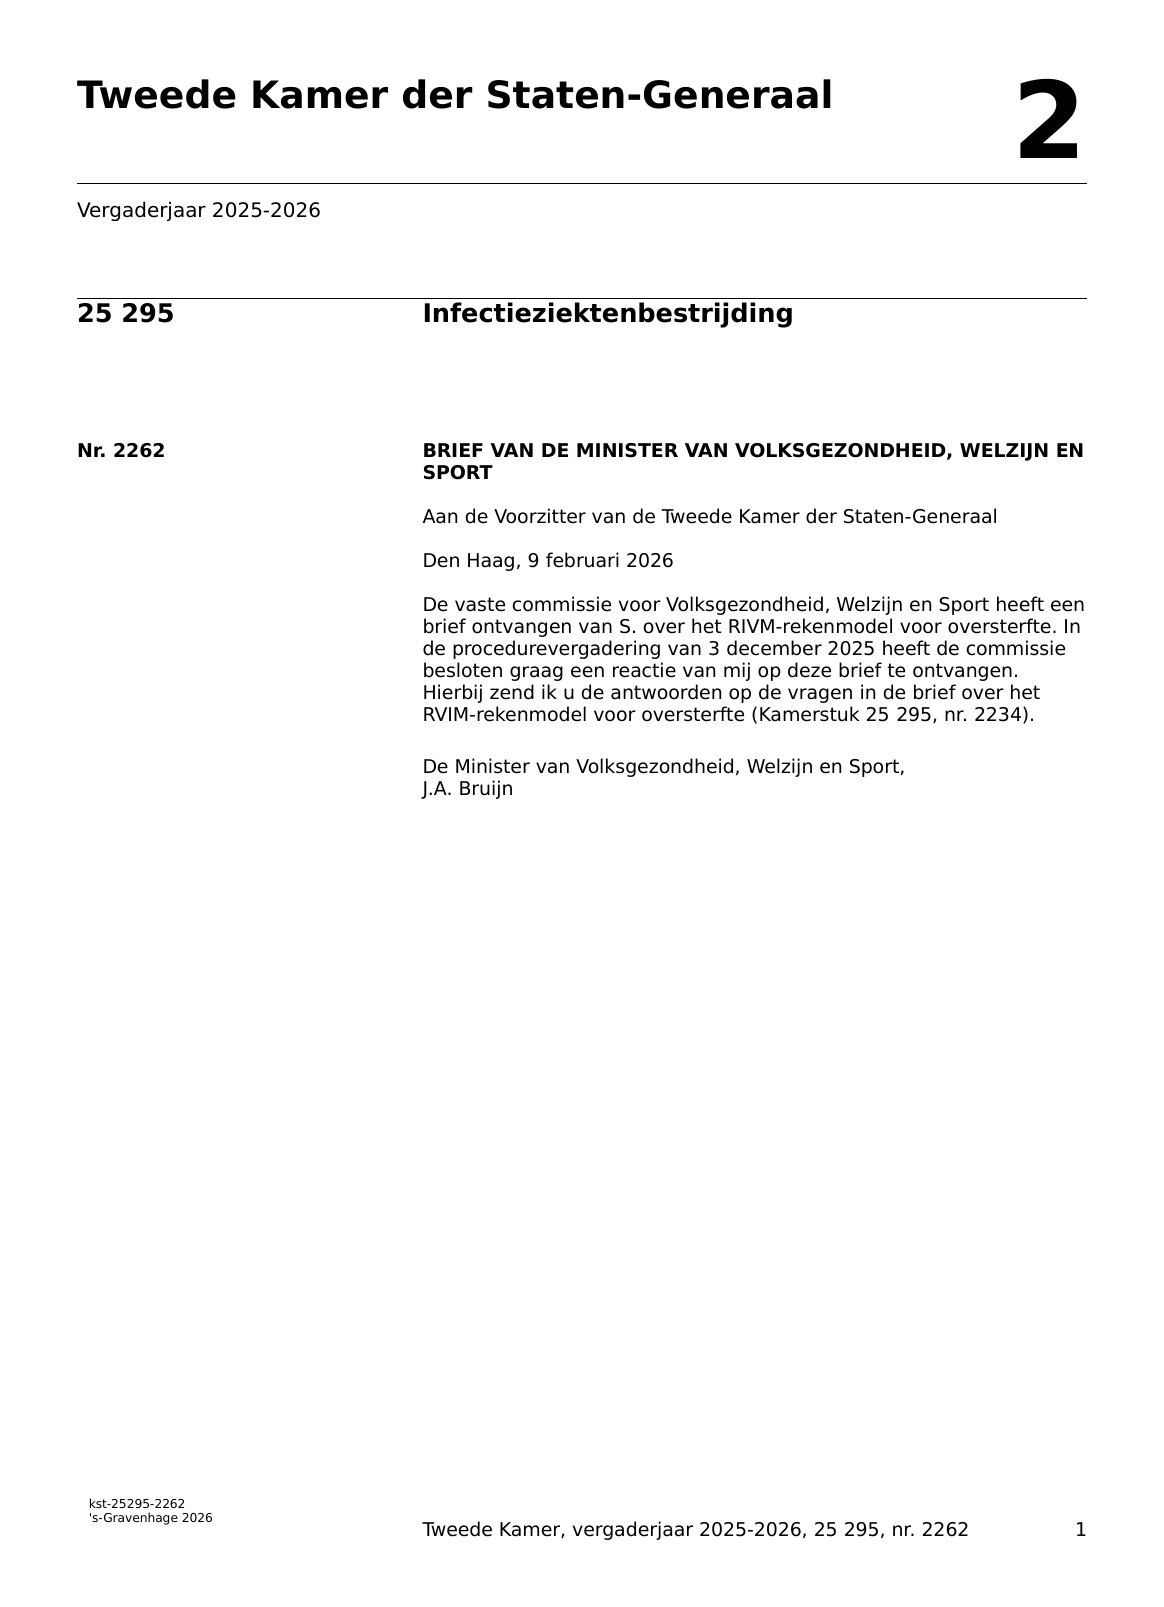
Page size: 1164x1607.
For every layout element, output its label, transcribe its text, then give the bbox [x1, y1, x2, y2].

text De vaste commissie voor Volksgezondheid, Welzijn en Sport heeft een brief ontvangen van S. over het RIVM-rekenmodel voor oversterfte. In de procedurevergadering van 3 december 2025 heeft de commissie besloten graag een reactie van mij op deze brief te ontvangen. Hierbij zend ik u de antwoorden op de vragen in de brief over het RVIM-rekenmodel voor oversterfte (Kamerstuk 25 295, nr. 2234). [422, 594, 1087, 726]
text Den Haag, 9 februari 2026 [422, 550, 1087, 572]
text Aan de Voorzitter van de Tweede Kamer der Staten-Generaal [422, 506, 1087, 528]
subtitle Nr. 2262 BRIEF VAN DE MINISTER VAN VOLKSGEZONDHEID, WELZIJN EN SPORT [77, 440, 1087, 484]
text kst-25295-2262 [88, 1497, 323, 1511]
subtitle 25 295 Infectieziektenbestrijding [77, 299, 1087, 329]
table_header Tweede Kamer der Staten-Generaal [77, 59, 886, 183]
table_cell Vergaderjaar 2025-2026 [77, 184, 1087, 298]
text 's-Gravenhage 2026 [88, 1511, 323, 1525]
text De Minister van Volksgezondheid, Welzijn en Sport, J.A. Bruijn [422, 756, 1087, 800]
table_header 2 [886, 59, 1087, 183]
